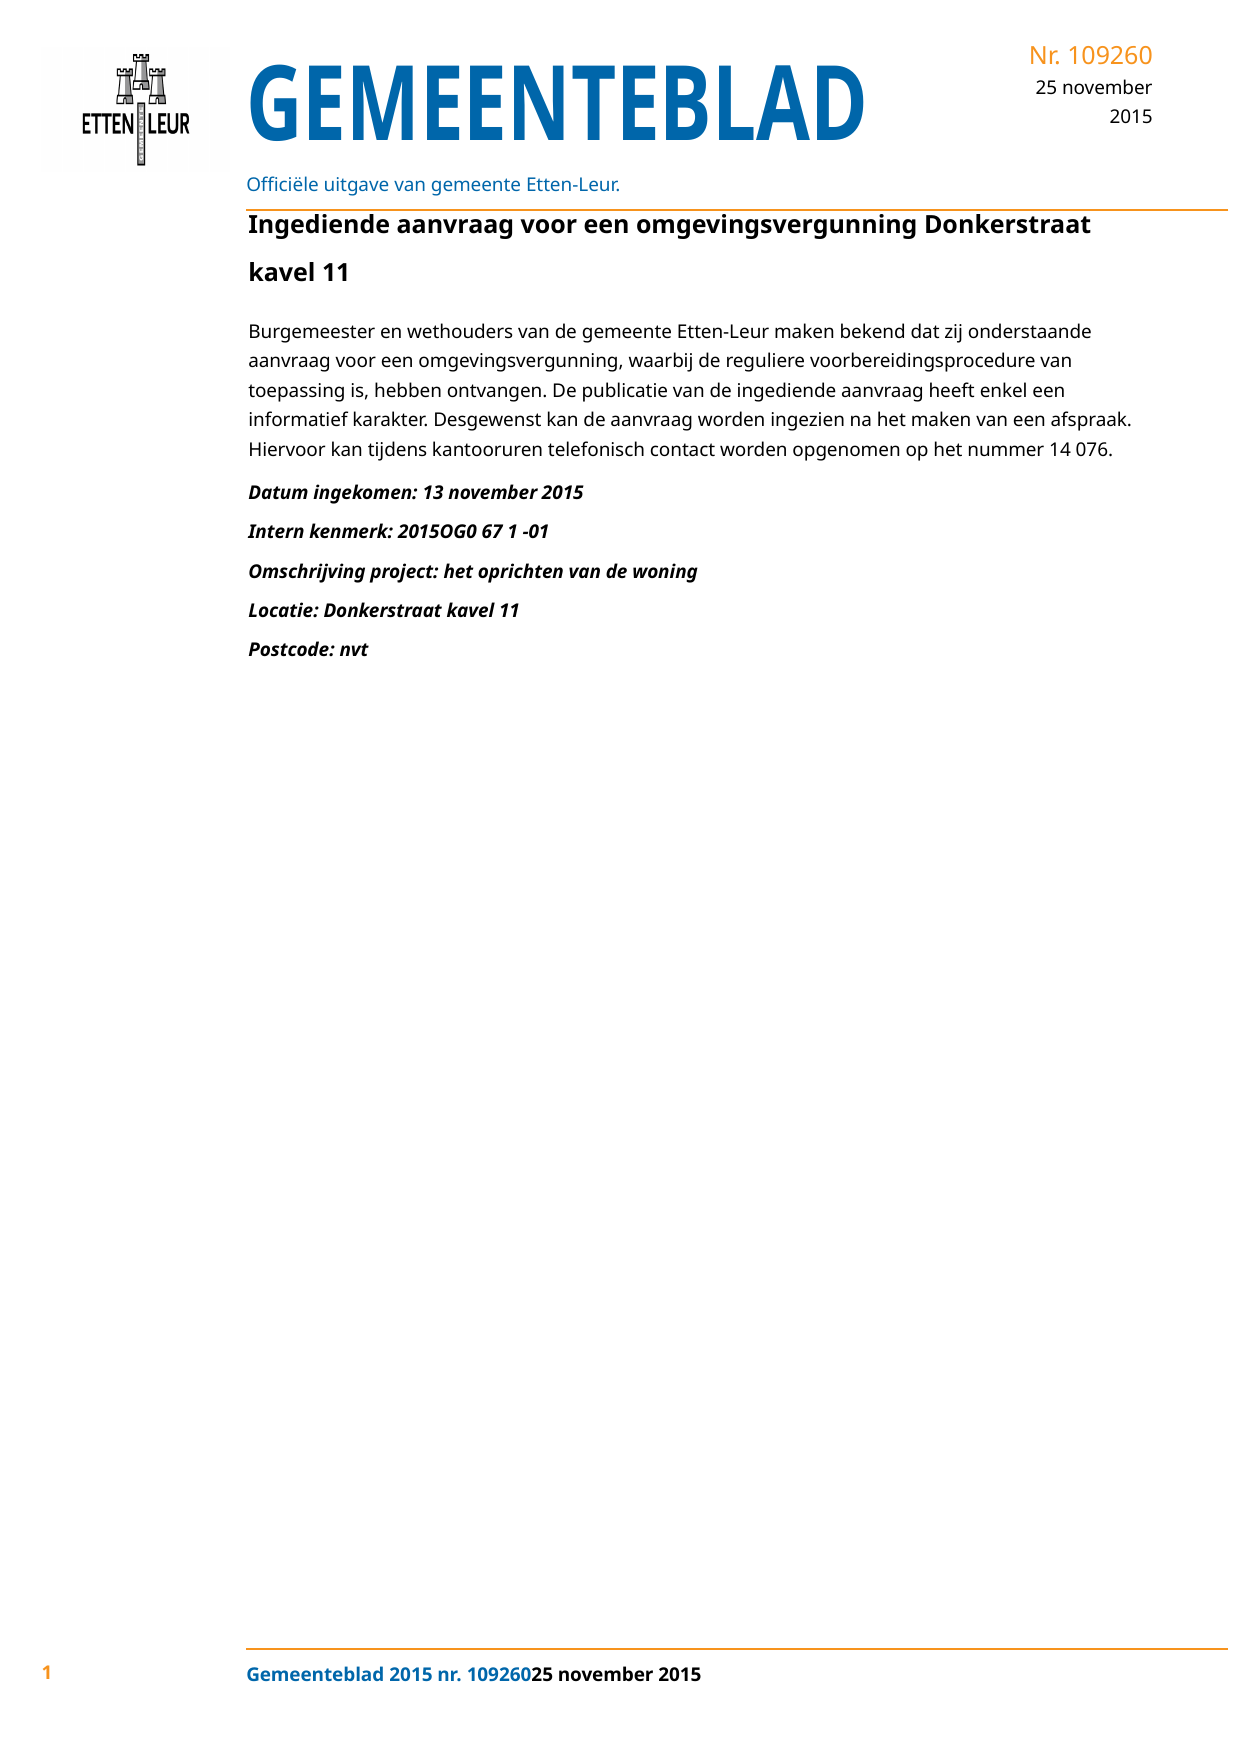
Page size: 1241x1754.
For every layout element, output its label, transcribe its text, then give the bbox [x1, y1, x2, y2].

text Omschrijving project: het oprichten van de woning [248, 558, 1152, 584]
text Burgemeester en wethouders van de gemeente Etten-Leur maken bekend dat zij onderstaande aanvraag voor een omgevingsvergunning, waarbij de reguliere voorbereidingsprocedure van toepassing is, hebben ontvangen. De publicatie van de ingediende aanvraag heeft enkel een informatief karakter. Desgewenst kan de aanvraag worden ingezien na het maken van een afspraak. Hiervoor kan tijdens kantooruren telefonisch contact worden opgenomen op het nummer 14 076. [248, 318, 1152, 462]
text Datum ingekomen: 13 november 2015 [248, 479, 1152, 505]
text Locatie: Donkerstraat kavel 11 [248, 597, 1152, 623]
picture [41, 47, 231, 172]
text Intern kenmerk: 2015OG0 67 1 -01 [248, 519, 1152, 544]
text Postcode: nvt [248, 636, 1152, 662]
text Ingediende aanvraag voor een omgevingsvergunning Donkerstraat kavel 11 [248, 211, 1152, 288]
